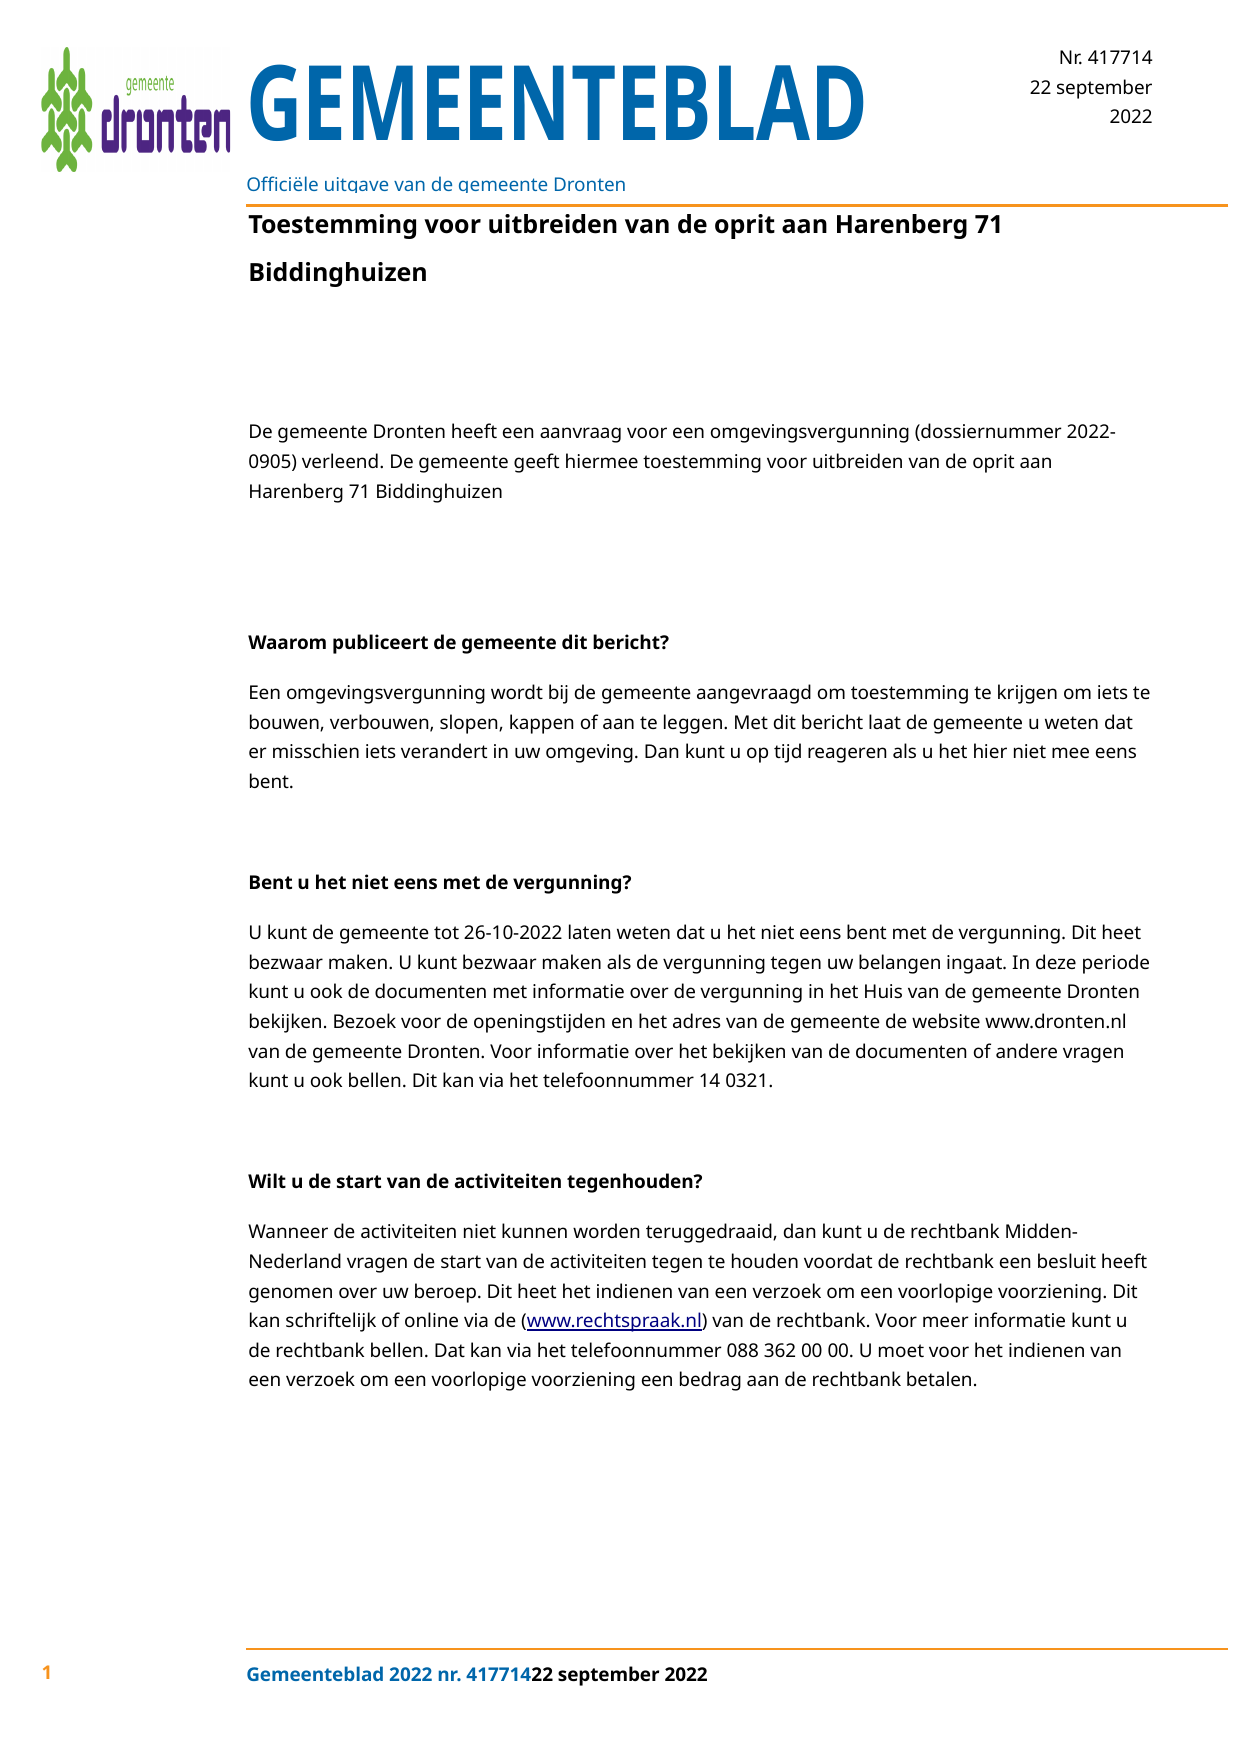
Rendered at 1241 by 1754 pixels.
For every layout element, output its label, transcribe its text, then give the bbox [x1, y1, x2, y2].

text Wilt u de start van de activiteiten tegenhouden? [248, 1168, 1152, 1194]
text Waarom publiceert de gemeente dit bericht? [248, 629, 1152, 655]
picture [41, 47, 231, 172]
text Bent u het niet eens met de vergunning? [248, 869, 1152, 895]
text Wanneer de activiteiten niet kunnen worden teruggedraaid, dan kunt u de rechtbank Midden-Nederland vragen de start van de activiteiten tegen te houden voordat de rechtbank een besluit heeft genomen over uw beroep. Dit heet het indienen van een verzoek om een voorlopige voorziening. Dit kan schriftelijk of online via de (www.rechtspraak.nl) van de rechtbank. Voor meer informatie kunt u de rechtbank bellen. Dat kan via het telefoonnummer 088 362 00 00. U moet voor het indienen van een verzoek om een voorlopige voorziening een bedrag aan de rechtbank betalen. [248, 1219, 1152, 1392]
text U kunt de gemeente tot 26-10-2022 laten weten dat u het niet eens bent met de vergunning. Dit heet bezwaar maken. U kunt bezwaar maken als de vergunning tegen uw belangen ingaat. In deze periode kunt u ook de documenten met informatie over de vergunning in het Huis van de gemeente Dronten bekijken. Bezoek voor de openingstijden en het adres van de gemeente de website www.dronten.nl van de gemeente Dronten. Voor informatie over het bekijken van de documenten of andere vragen kunt u ook bellen. Dit kan via het telefoonnummer 14 0321. [248, 919, 1152, 1093]
text Toestemming voor uitbreiden van de oprit aan Harenberg 71 Biddinghuizen [248, 207, 1152, 288]
text De gemeente Dronten heeft een aanvraag voor een omgevingsvergunning (dossiernummer 2022-0905) verleend. De gemeente geeft hiermee toestemming voor uitbreiden van de oprit aan Harenberg 71 Biddinghuizen [248, 419, 1152, 504]
text Een omgevingsvergunning wordt bij de gemeente aangevraagd om toestemming te krijgen om iets te bouwen, verbouwen, slopen, kappen of aan te leggen. Met dit bericht laat de gemeente u weten dat er misschien iets verandert in uw omgeving. Dan kunt u op tijd reageren als u het hier niet mee eens bent. [248, 679, 1152, 794]
